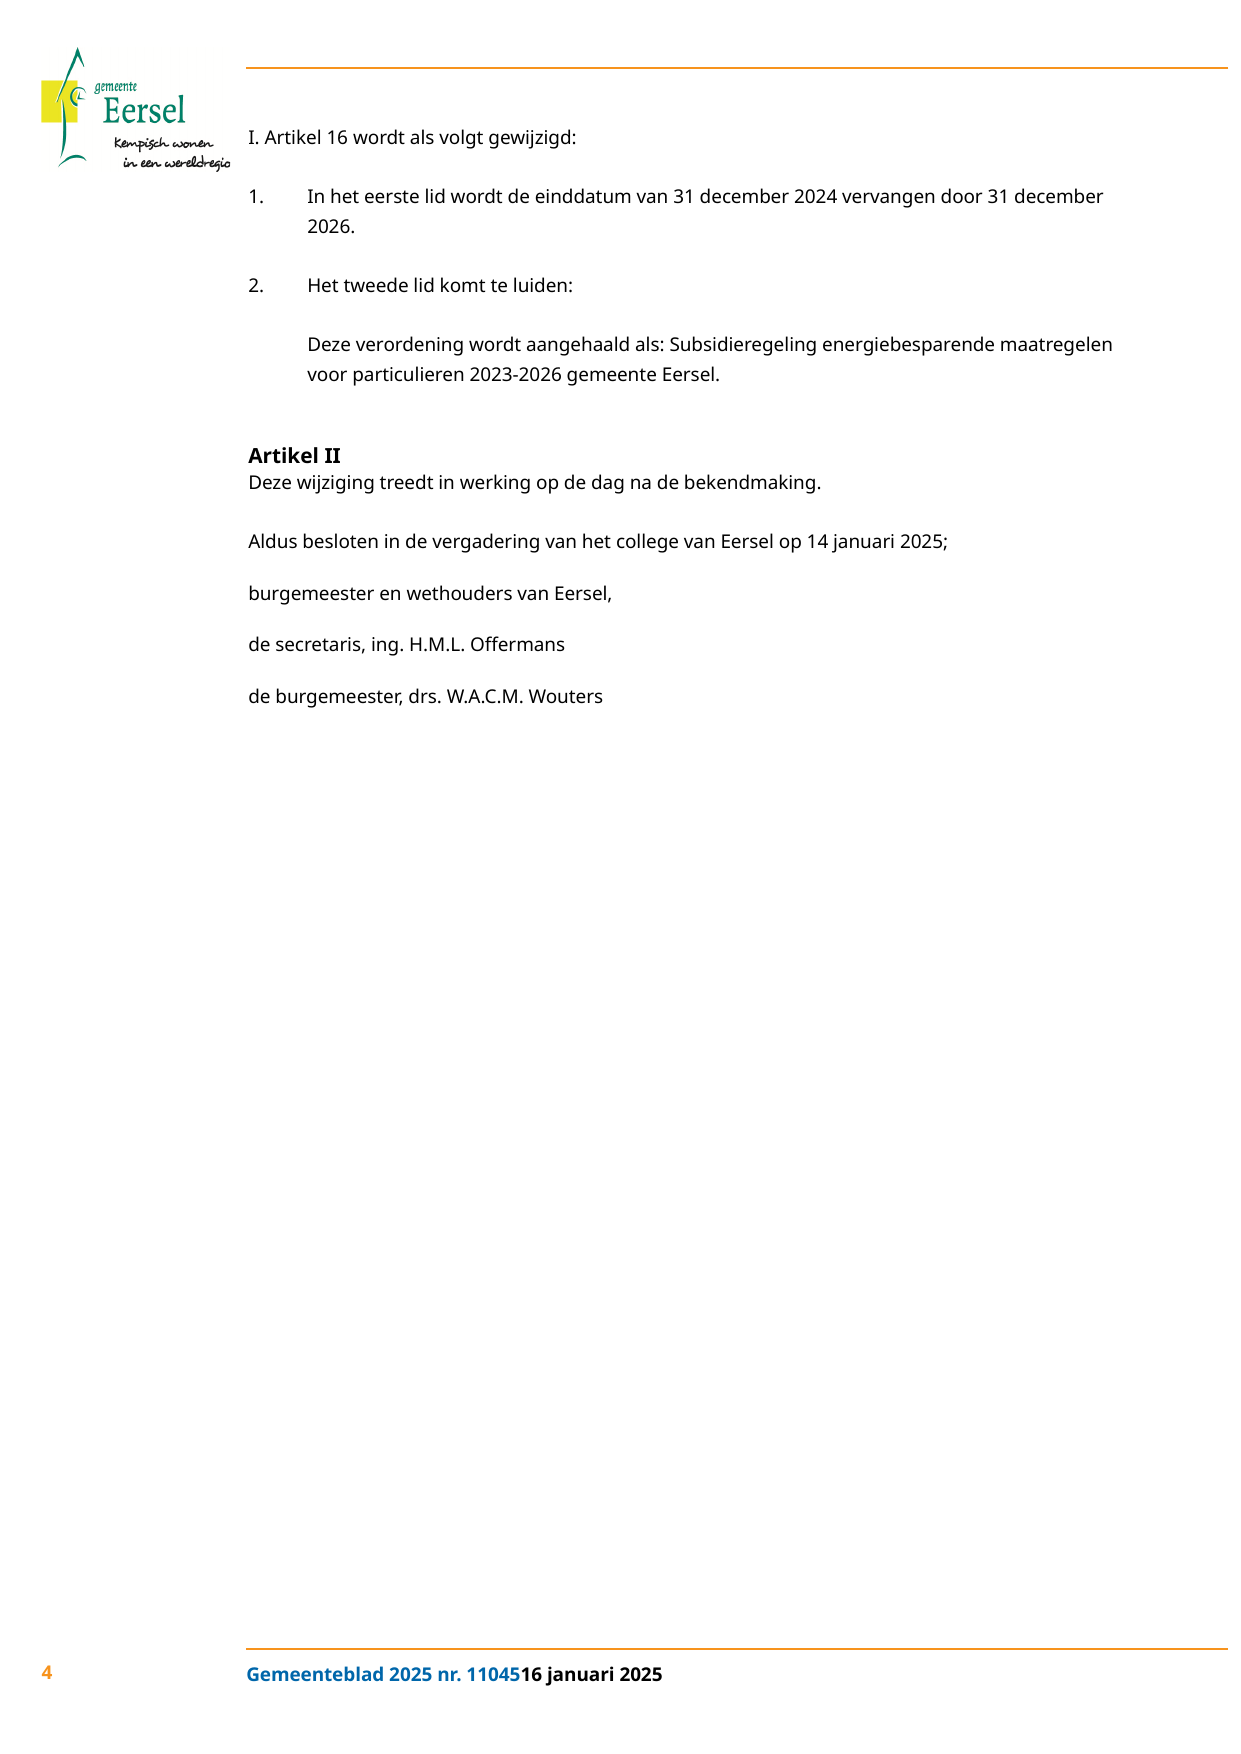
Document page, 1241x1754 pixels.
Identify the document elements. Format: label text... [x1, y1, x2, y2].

text de burgemeester, drs. W.A.C.M. Wouters [248, 683, 1152, 709]
text de secretaris, ing. H.M.L. Offermans [248, 632, 1152, 657]
text I. Artikel 16 wordt als volgt gewijzigd: [248, 124, 1152, 150]
text Aldus besloten in de vergadering van het college van Eersel op 14 januari 2025; [248, 529, 1152, 554]
list Het tweede lid komt te luiden: [248, 272, 1152, 298]
text Deze wijziging treedt in werking op de dag na de bekendmaking. [248, 469, 1152, 495]
picture [41, 47, 231, 172]
list In het eerste lid wordt de einddatum van 31 december 2024 vervangen door 31 december 2026. [248, 183, 1152, 239]
text Artikel II [248, 441, 1152, 469]
text burgemeester en wethouders van Eersel, [248, 580, 1152, 606]
list Deze verordening wordt aangehaald als: Subsidieregeling energiebesparende maatregelen voor particulieren 2023-2026 gemeente Eersel. [248, 331, 1152, 387]
